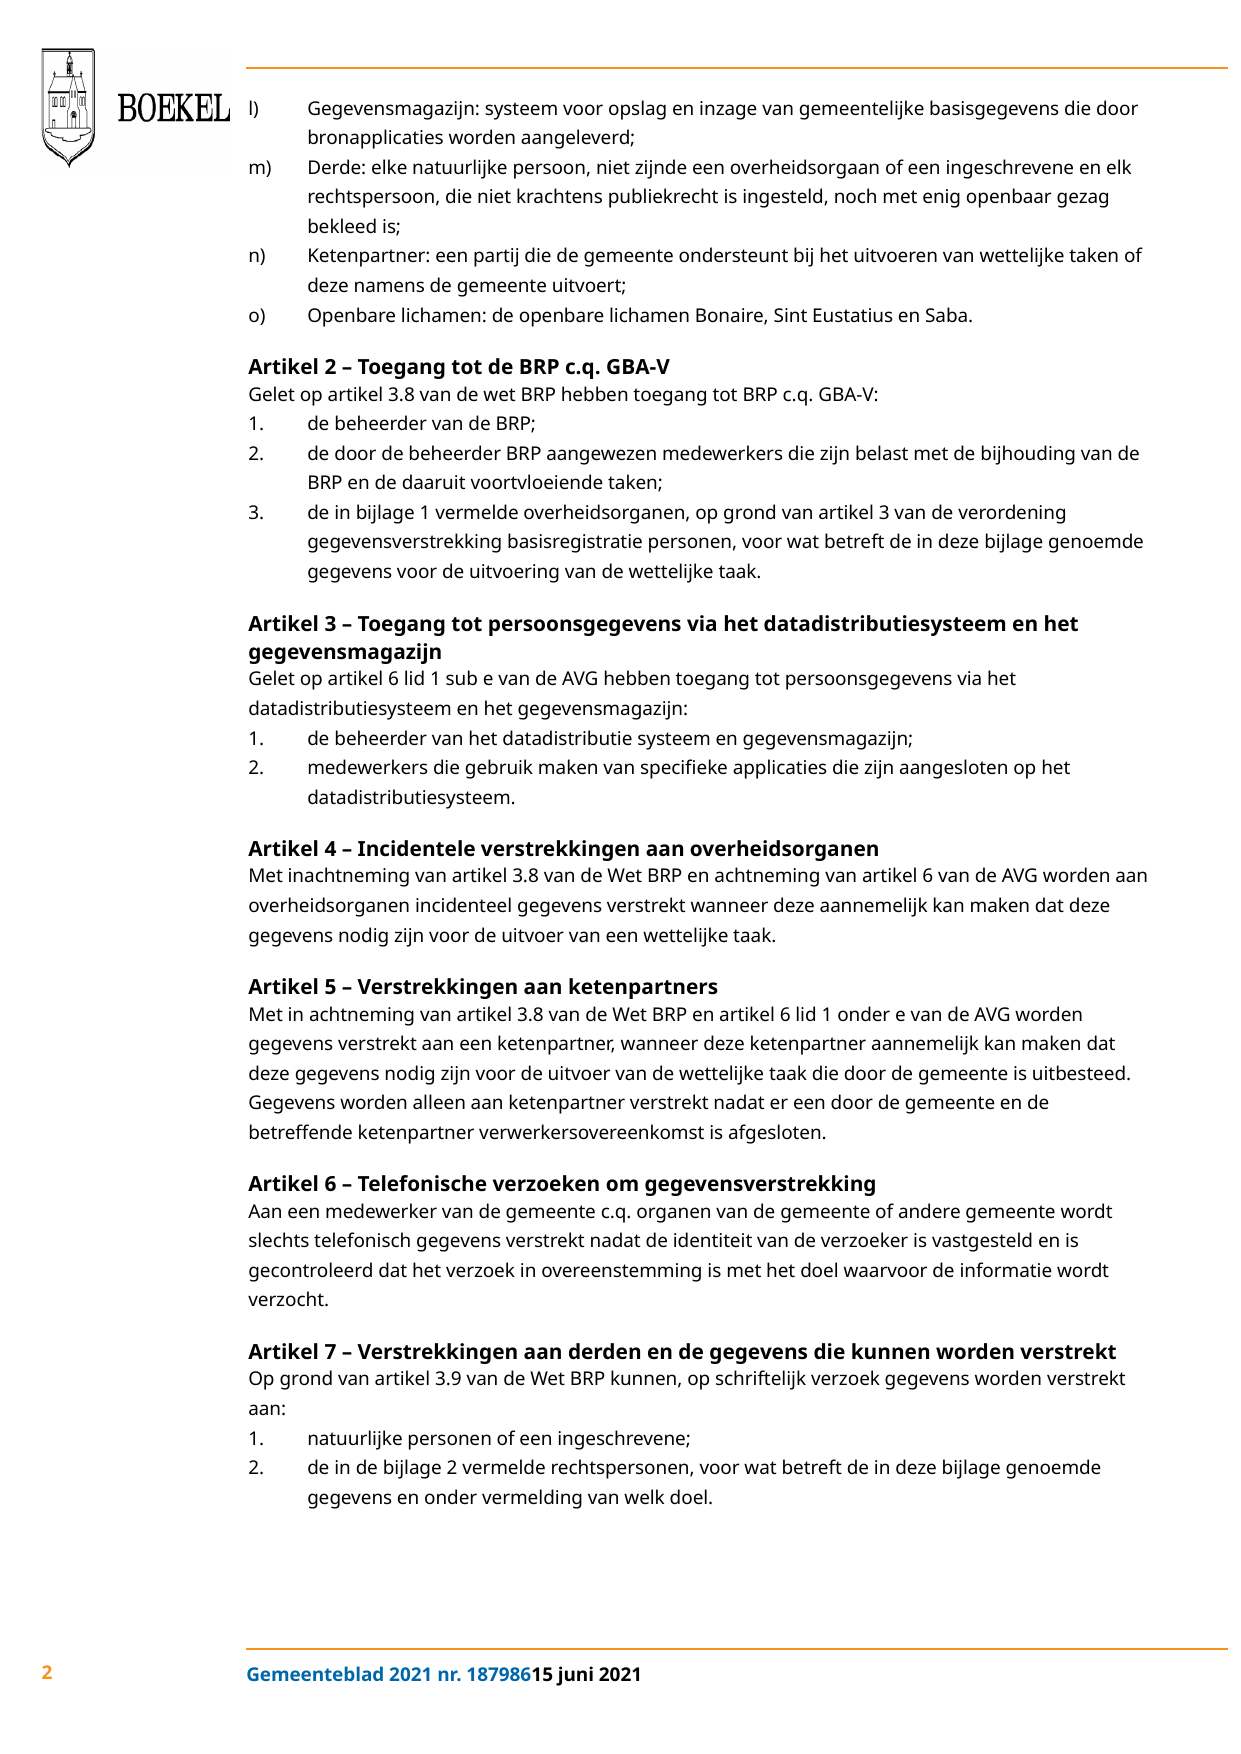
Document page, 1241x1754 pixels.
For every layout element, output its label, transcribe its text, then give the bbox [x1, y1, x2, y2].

text Op grond van artikel 3.9 van de Wet BRP kunnen, op schriftelijk verzoek gegevens worden verstrekt aan: [248, 1366, 1152, 1421]
list de beheerder van de BRP; [248, 410, 1152, 436]
list medewerkers die gebruik maken van specifieke applicaties die zijn aangesloten op het datadistributiesysteem. [248, 754, 1152, 809]
list de in bijlage 1 vermelde overheidsorganen, op grond van artikel 3 van de verordening gegevensverstrekking basisregistratie personen, voor wat betreft de in deze bijlage genoemde gegevens voor de uitvoering van de wettelijke taak. [248, 499, 1152, 584]
list de door de beheerder BRP aangewezen medewerkers die zijn belast met de bijhouding van de BRP en de daaruit voortvloeiende taken; [248, 440, 1152, 495]
picture [41, 47, 231, 172]
text Artikel 3 – Toegang tot persoonsgegevens via het datadistributiesysteem en het gegevensmagazijn [248, 609, 1152, 666]
text Met in achtneming van artikel 3.8 van de Wet BRP en artikel 6 lid 1 onder e van de AVG worden gegevens verstrekt aan een ketenpartner, wanneer deze ketenpartner aannemelijk kan maken dat deze gegevens nodig zijn voor de uitvoer van de wettelijke taak die door de gemeente is uitbesteed. Gegevens worden alleen aan ketenpartner verstrekt nadat er een door de gemeente en de betreffende ketenpartner verwerkersovereenkomst is afgesloten. [248, 1001, 1152, 1145]
list Openbare lichamen: de openbare lichamen Bonaire, Sint Eustatius en Saba. [248, 302, 1152, 328]
text Gelet op artikel 6 lid 1 sub e van de AVG hebben toegang tot persoonsgegevens via het datadistributiesysteem en het gegevensmagazijn: [248, 666, 1152, 721]
text Artikel 2 – Toegang tot de BRP c.q. GBA-V [248, 352, 1152, 381]
list Derde: elke natuurlijke persoon, niet zijnde een overheidsorgaan of een ingeschrevene en elk rechtspersoon, die niet krachtens publiekrecht is ingesteld, noch met enig openbaar gezag bekleed is; [248, 154, 1152, 239]
text Artikel 7 – Verstrekkingen aan derden en de gegevens die kunnen worden verstrekt [248, 1337, 1152, 1366]
text Aan een medewerker van de gemeente c.q. organen van de gemeente of andere gemeente wordt slechts telefonisch gegevens verstrekt nadat de identiteit van de verzoeker is vastgesteld en is gecontroleerd dat het verzoek in overeenstemming is met het doel waarvoor de informatie wordt verzocht. [248, 1198, 1152, 1312]
list Ketenpartner: een partij die de gemeente ondersteunt bij het uitvoeren van wettelijke taken of deze namens de gemeente uitvoert; [248, 243, 1152, 298]
list natuurlijke personen of een ingeschrevene; [248, 1425, 1152, 1450]
text Artikel 4 – Incidentele verstrekkingen aan overheidsorganen [248, 834, 1152, 863]
list Gegevensmagazijn: systeem voor opslag en inzage van gemeentelijke basisgegevens die door bronapplicaties worden aangeleverd; [248, 95, 1152, 150]
list de in de bijlage 2 vermelde rechtspersonen, voor wat betreft de in deze bijlage genoemde gegevens en onder vermelding van welk doel. [248, 1454, 1152, 1509]
text Gelet op artikel 3.8 van de wet BRP hebben toegang tot BRP c.q. GBA-V: [248, 381, 1152, 406]
text Artikel 5 – Verstrekkingen aan ketenpartners [248, 972, 1152, 1001]
list de beheerder van het datadistributie systeem en gegevensmagazijn; [248, 725, 1152, 750]
text Artikel 6 – Telefonische verzoeken om gegevensverstrekking [248, 1169, 1152, 1198]
text Met inachtneming van artikel 3.8 van de Wet BRP en achtneming van artikel 6 van de AVG worden aan overheidsorganen incidenteel gegevens verstrekt wanneer deze aannemelijk kan maken dat deze gegevens nodig zijn voor de uitvoer van een wettelijke taak. [248, 863, 1152, 948]
